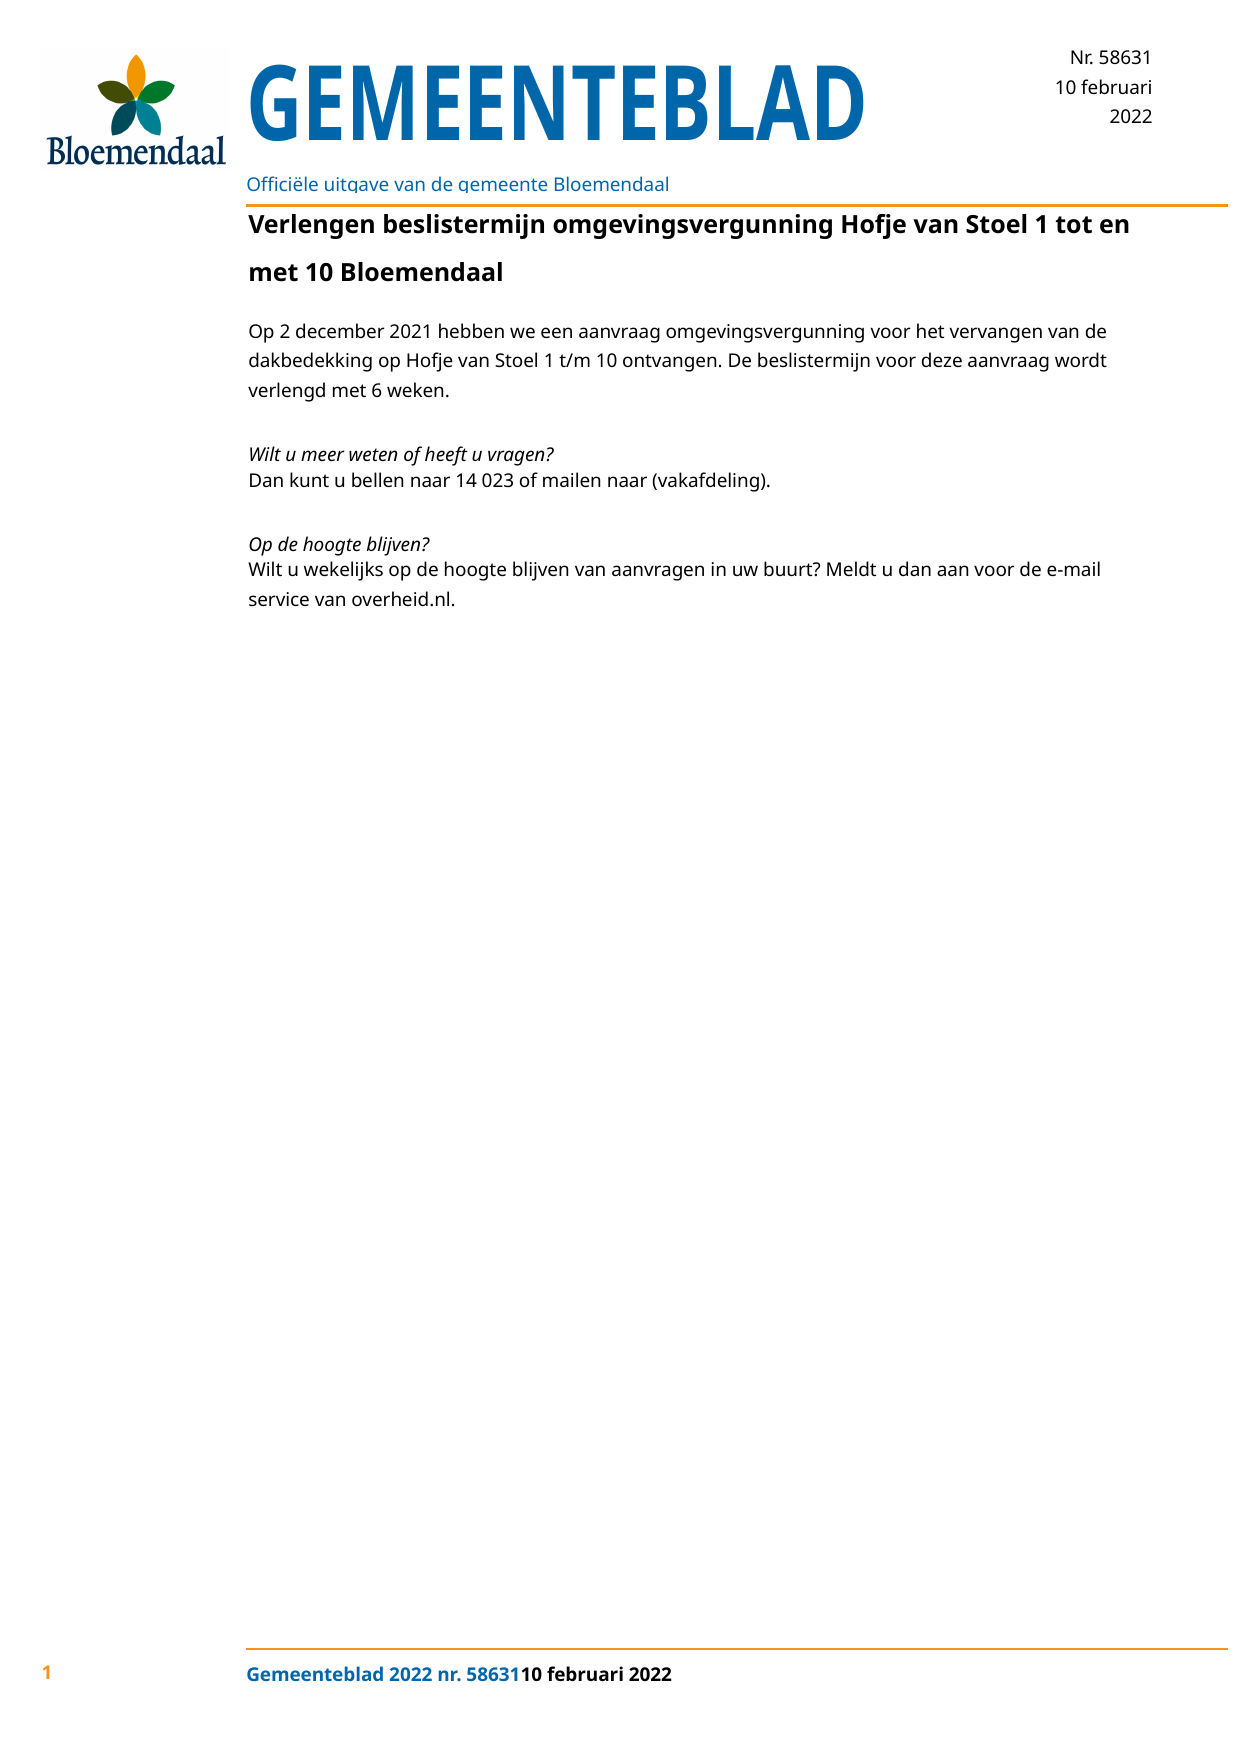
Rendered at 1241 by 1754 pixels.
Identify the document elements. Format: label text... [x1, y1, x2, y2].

text Dan kunt u bellen naar 14 023 of mailen naar (vakafdeling). [248, 467, 1152, 492]
picture [41, 47, 231, 172]
text Verlengen beslistermijn omgevingsvergunning Hofje van Stoel 1 tot en met 10 Bloemendaal [248, 207, 1152, 288]
text Op 2 december 2021 hebben we een aanvraag omgevingsvergunning voor het vervangen van de dakbedekking op Hofje van Stoel 1 t/m 10 ontvangen. De beslistermijn voor deze aanvraag wordt verlengd met 6 weken. [248, 318, 1152, 403]
text Op de hoogte blijven? [248, 531, 1152, 556]
text Wilt u meer weten of heeft u vragen? [248, 441, 1152, 467]
text Wilt u wekelijks op de hoogte blijven van aanvragen in uw buurt? Meldt u dan aan voor de e-mail service van overheid.nl. [248, 556, 1152, 612]
